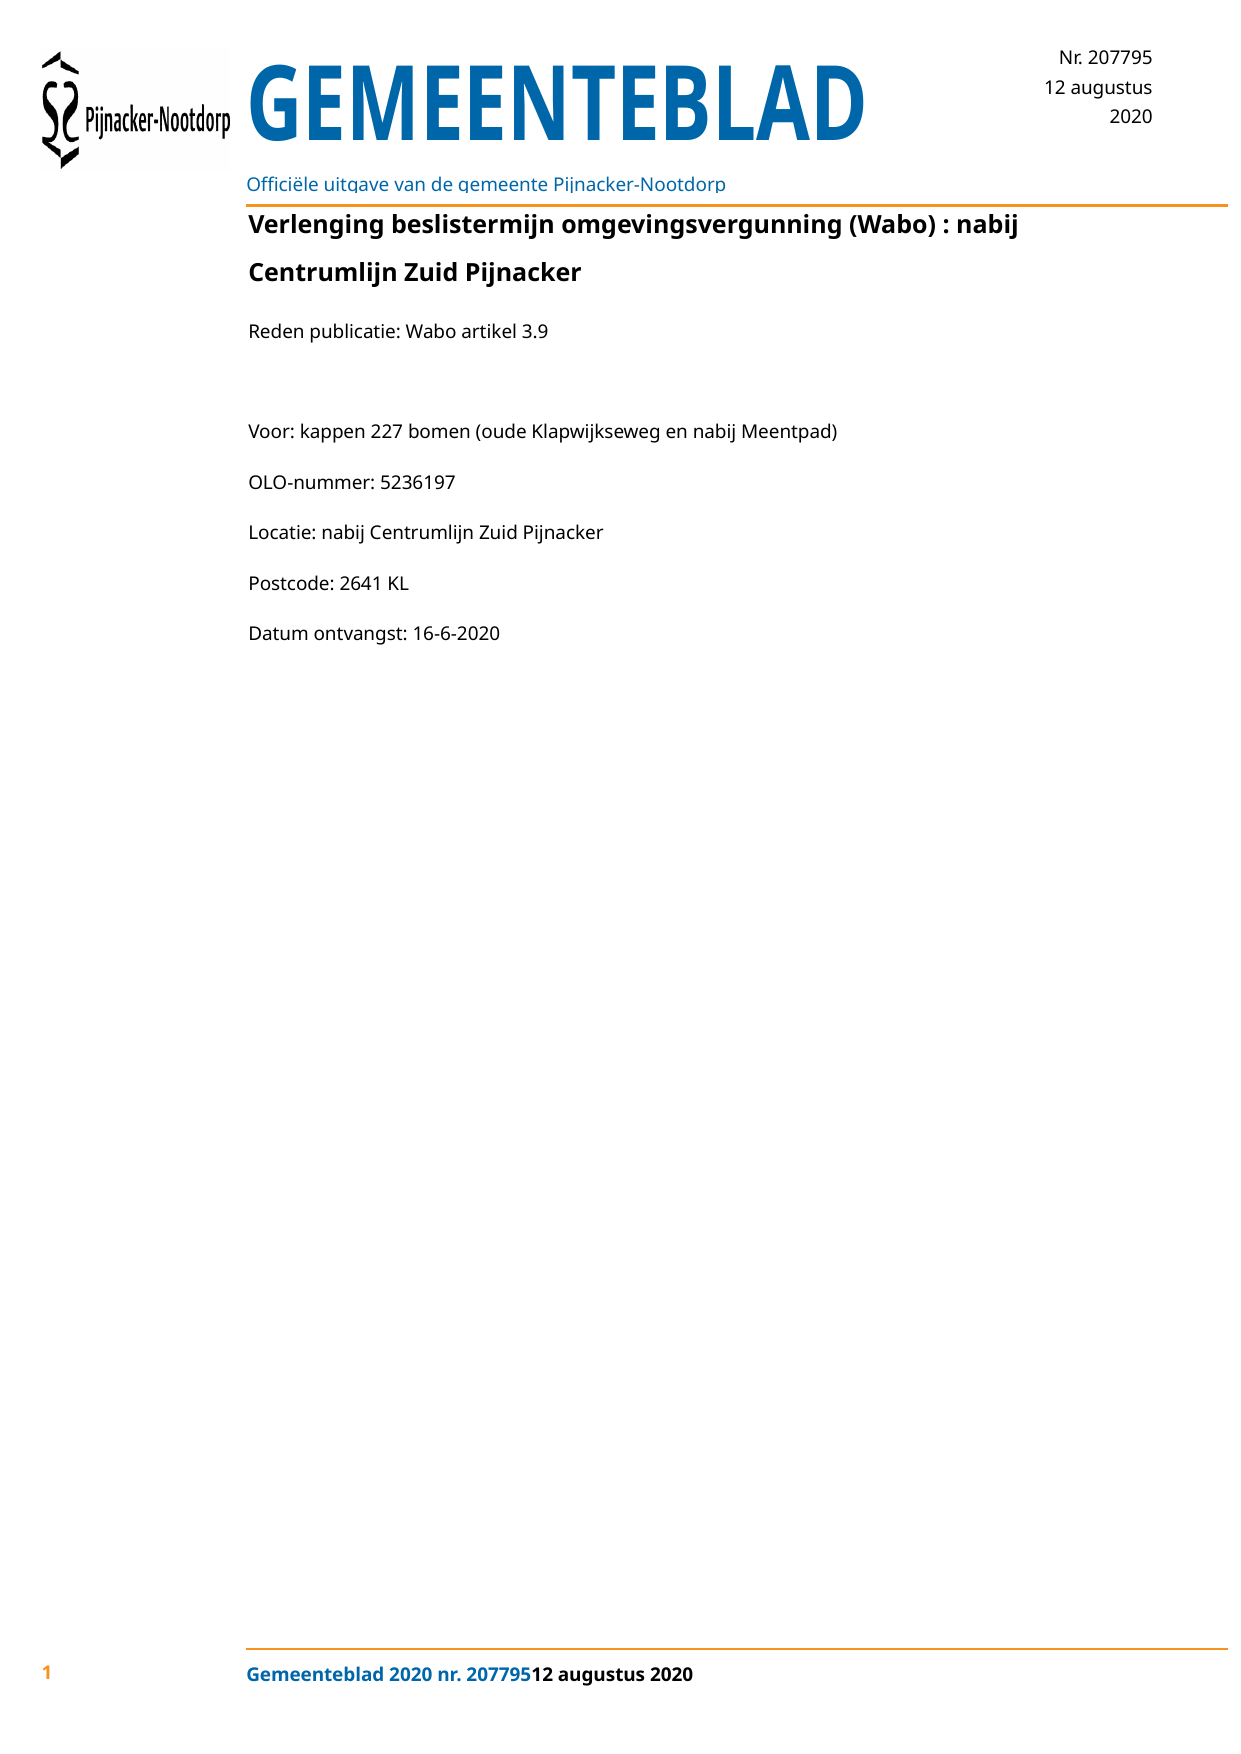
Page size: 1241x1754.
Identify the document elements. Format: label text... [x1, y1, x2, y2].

text Reden publicatie: Wabo artikel 3.9 [248, 318, 1152, 344]
text Postcode: 2641 KL [248, 570, 1152, 596]
text OLO-nummer: 5236197 [248, 469, 1152, 495]
text Datum ontvangst: 16-6-2020 [248, 620, 1152, 646]
picture [41, 47, 231, 172]
text Voor: kappen 227 bomen (oude Klapwijkseweg en nabij Meentpad) [248, 419, 1152, 444]
text Verlenging beslistermijn omgevingsvergunning (Wabo) : nabij Centrumlijn Zuid Pijnacker [248, 207, 1152, 288]
text Locatie: nabij Centrumlijn Zuid Pijnacker [248, 519, 1152, 545]
